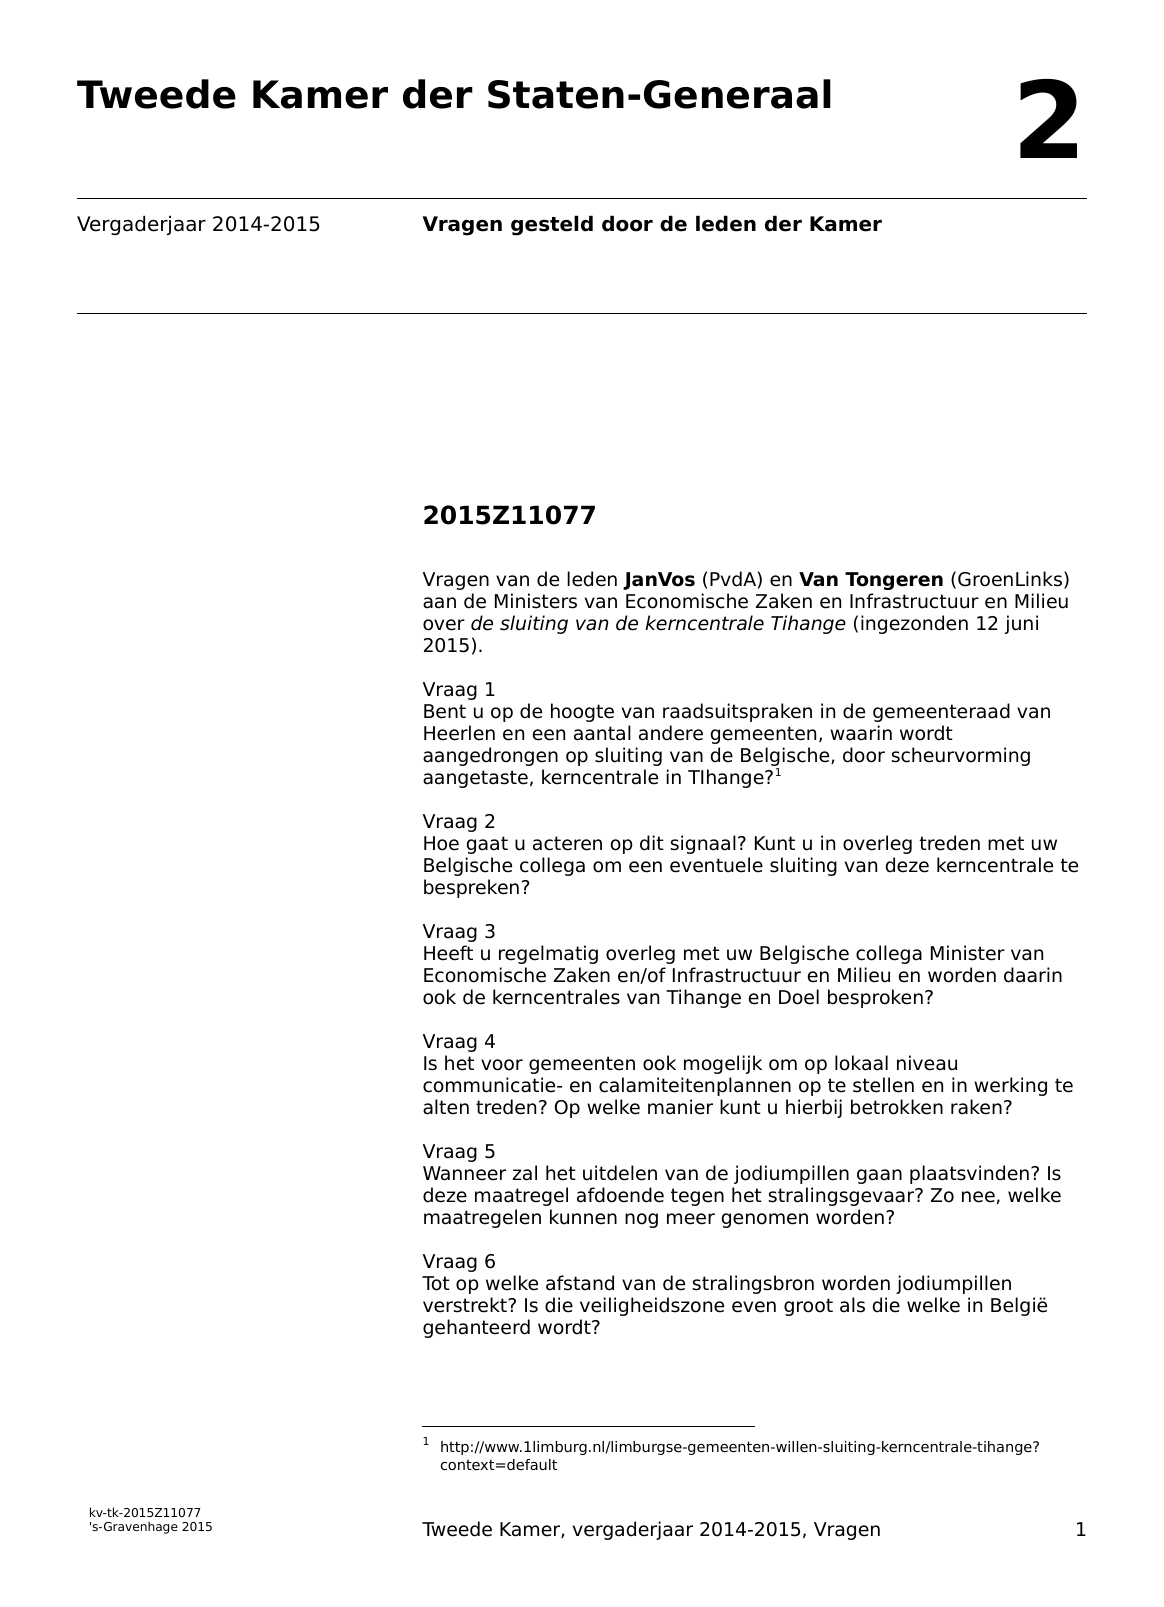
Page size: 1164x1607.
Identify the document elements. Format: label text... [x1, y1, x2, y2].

text Vraag 1 [422, 679, 1087, 701]
text Is het voor gemeenten ook mogelijk om op lokaal niveau communicatie- en calamiteitenplannen op te stellen en in werking te alten treden? Op welke manier kunt u hierbij betrokken raken? [422, 1053, 1087, 1119]
text Wanneer zal het uitdelen van de jodiumpillen gaan plaatsvinden? Is deze maatregel afdoende tegen het stralingsgevaar? Zo nee, welke maatregelen kunnen nog meer genomen worden? [422, 1163, 1087, 1229]
text Vraag 5 [422, 1141, 1087, 1163]
table_header 2 [886, 59, 1087, 198]
text Vragen van de leden JanVos (PvdA) en Van Tongeren (GroenLinks) aan de Ministers van Economische Zaken en Infrastructuur en Milieu over de sluiting van de kerncentrale Tihange (ingezonden 12 juni 2015). [422, 569, 1087, 657]
text Vraag 2 [422, 811, 1087, 833]
text http://www.1limburg.nl/limburgse-gemeenten-willen-sluiting-kerncentrale-tihange?context=default [422, 1435, 1087, 1474]
text Vraag 3 [422, 921, 1087, 943]
text 's-Gravenhage 2015 [88, 1520, 323, 1534]
table_cell Vergaderjaar 2014-2015 [77, 199, 422, 313]
text Tot op welke afstand van de stralingsbron worden jodiumpillen verstrekt? Is die veiligheidszone even groot als die welke in België gehanteerd wordt? [422, 1273, 1087, 1339]
text Vraag 4 [422, 1031, 1087, 1053]
text Vraag 6 [422, 1251, 1087, 1273]
text Heeft u regelmatig overleg met uw Belgische collega Minister van Economische Zaken en/of Infrastructuur en Milieu en worden daarin ook de kerncentrales van Tihange en Doel besproken? [422, 943, 1087, 1009]
table_header Tweede Kamer der Staten-Generaal [77, 59, 886, 198]
text kv-tk-2015Z11077 [88, 1506, 323, 1520]
text Bent u op de hoogte van raadsuitspraken in de gemeenteraad van Heerlen en een aantal andere gemeenten, waarin wordt aangedrongen op sluiting van de Belgische, door scheurvorming aangetaste, kerncentrale in TIhange? [422, 701, 1087, 789]
text 2015Z11077 [422, 501, 1087, 531]
table_cell Vragen gesteld door de leden der Kamer [422, 199, 1087, 313]
text Hoe gaat u acteren op dit signaal? Kunt u in overleg treden met uw Belgische collega om een eventuele sluiting van deze kerncentrale te bespreken? [422, 833, 1087, 899]
